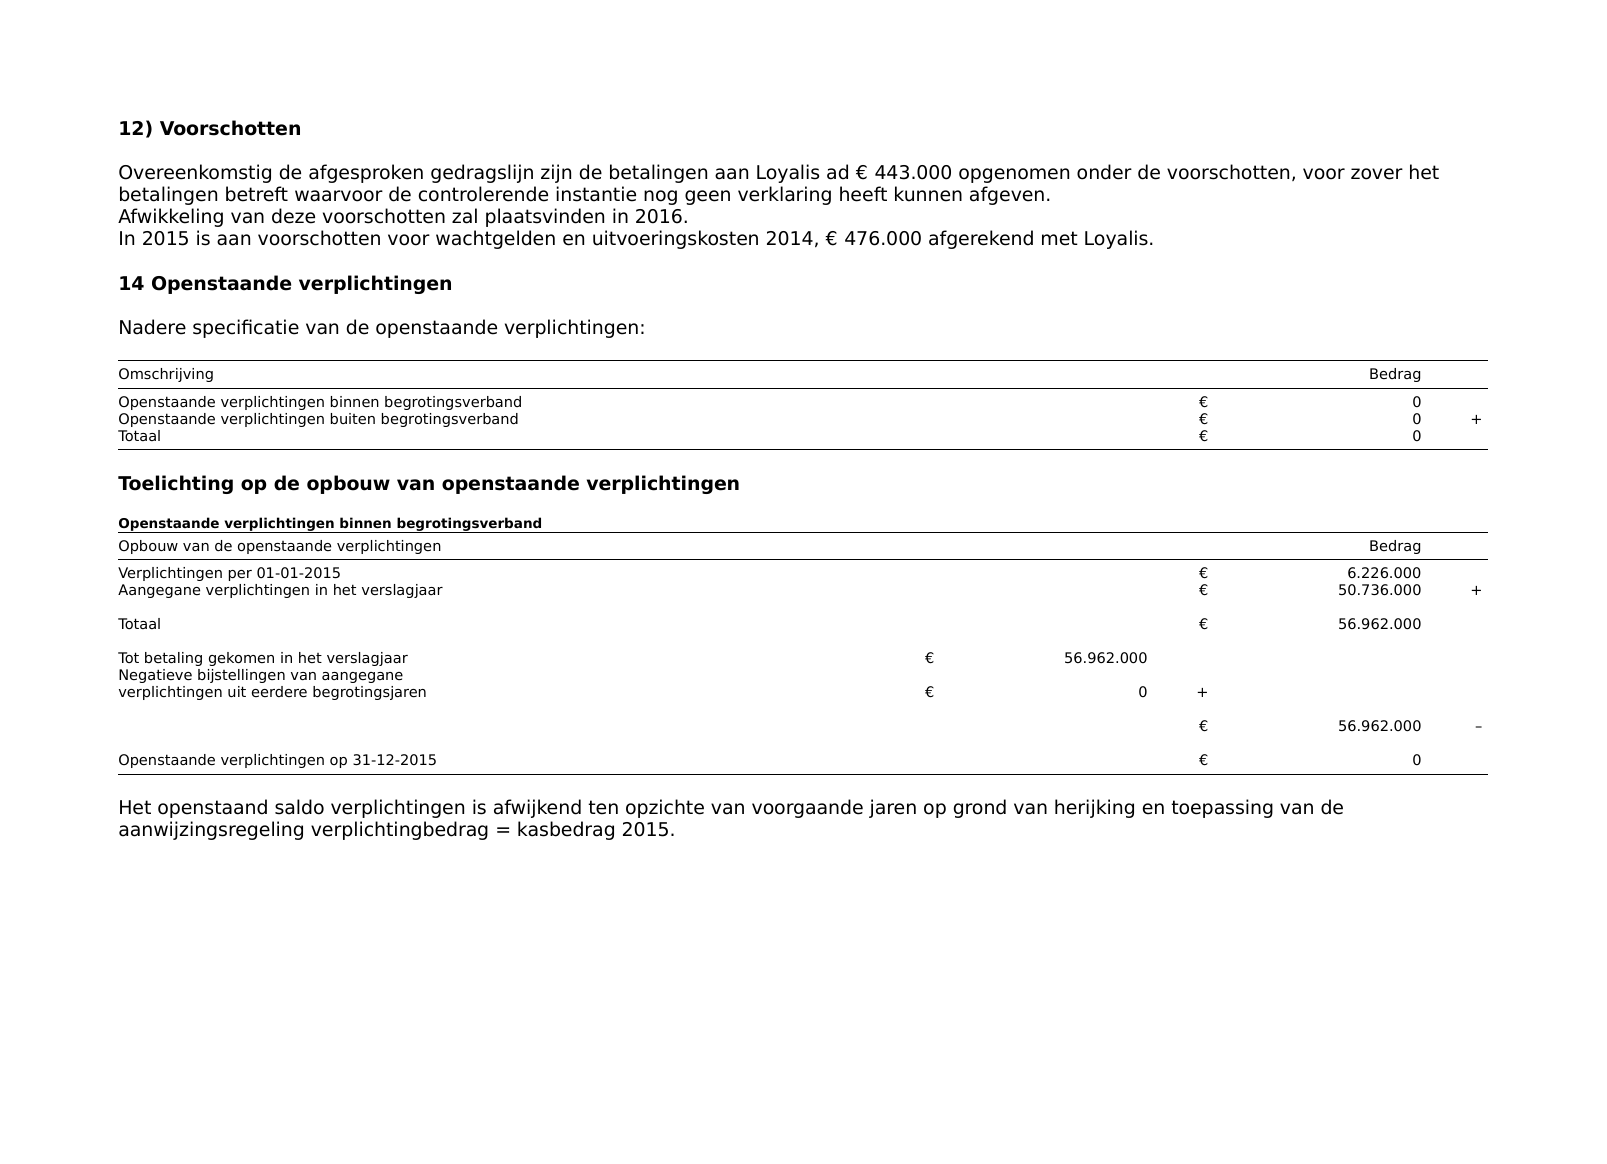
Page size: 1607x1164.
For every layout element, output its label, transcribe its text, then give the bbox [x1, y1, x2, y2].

table_cell [1153, 650, 1214, 667]
table_cell [118, 718, 879, 735]
table_cell € [1153, 411, 1214, 427]
table_cell € [879, 684, 940, 701]
table_cell Totaal [118, 616, 879, 633]
table_cell € [1153, 752, 1214, 773]
table_cell [879, 428, 940, 449]
table_cell [940, 735, 1153, 752]
table_cell [1427, 667, 1488, 684]
table_cell € [1153, 389, 1214, 411]
table_cell [940, 533, 1153, 559]
table_cell [1153, 599, 1214, 616]
table_cell [879, 560, 940, 582]
table_cell Tot betaling gekomen in het verslagjaar [118, 650, 879, 667]
table_cell € [1153, 560, 1214, 582]
table_cell [1214, 684, 1427, 701]
table_cell [940, 582, 1153, 599]
table_cell [1214, 599, 1427, 616]
table_header Bedrag [1214, 361, 1427, 388]
table_cell [1214, 650, 1427, 667]
table_cell € [1153, 582, 1214, 599]
table_cell [1214, 667, 1427, 684]
table_cell – [1427, 718, 1488, 735]
table_cell Aangegane verplichtingen in het verslagjaar [118, 582, 879, 599]
table_cell [118, 701, 879, 718]
table_cell [1153, 735, 1214, 752]
table_cell [879, 599, 940, 616]
table_cell 50.736.000 [1214, 582, 1427, 599]
table_cell [879, 633, 940, 650]
table_cell [879, 718, 940, 735]
table_cell [1153, 701, 1214, 718]
table_cell [879, 411, 940, 427]
text Overeenkomstig de afgesproken gedragslijn zijn de betalingen aan Loyalis ad € 443.000 opgenomen onder de voorschotten, voor zover het betalingen betreft waarvoor de controlerende instantie nog geen verklaring heeft kunnen afgeven. [118, 162, 1488, 206]
table_cell + [1153, 684, 1214, 701]
table_cell [879, 735, 940, 752]
table_cell [1153, 667, 1214, 684]
table_cell 0 [1214, 752, 1427, 773]
table_cell [879, 389, 940, 411]
table_cell [879, 616, 940, 633]
table_cell [1214, 633, 1427, 650]
table_cell [118, 633, 879, 650]
table_cell € [1153, 718, 1214, 735]
table_cell [118, 599, 879, 616]
table_header Openstaande verplichtingen binnen begrotingsverband [118, 516, 1488, 532]
table_cell [1427, 599, 1488, 616]
table_cell [1214, 735, 1427, 752]
table_cell [1214, 701, 1427, 718]
table_cell Bedrag [1214, 533, 1427, 559]
text Afwikkeling van deze voorschotten zal plaatsvinden in 2016. [118, 206, 1488, 228]
table_cell [940, 718, 1153, 735]
subtitle 12) Voorschotten [118, 118, 1488, 140]
table_cell Totaal [118, 428, 879, 449]
table_cell [1427, 735, 1488, 752]
table_cell 6.226.000 [1214, 560, 1427, 582]
table_cell € [1153, 428, 1214, 449]
table_cell 56.962.000 [940, 650, 1153, 667]
table_header [940, 361, 1153, 388]
table_cell [1153, 533, 1214, 559]
text Het openstaand saldo verplichtingen is afwijkend ten opzichte van voorgaande jaren op grond van herijking en toepassing van de aanwijzingsregeling verplichtingbedrag = kasbedrag 2015. [118, 797, 1488, 841]
table_cell [940, 599, 1153, 616]
table_cell Openstaande verplichtingen op 31-12-2015 [118, 752, 879, 773]
table_cell [879, 701, 940, 718]
table_cell [1427, 389, 1488, 411]
table_cell [879, 582, 940, 599]
table_header [1427, 361, 1488, 388]
table_cell [940, 701, 1153, 718]
table_cell [1427, 560, 1488, 582]
table_cell Opbouw van de openstaande verplichtingen [118, 533, 879, 559]
table_cell [1427, 428, 1488, 449]
subtitle Toelichting op de opbouw van openstaande verplichtingen [118, 472, 1488, 494]
text In 2015 is aan voorschotten voor wachtgelden en uitvoeringskosten 2014, € 476.000 afgerekend met Loyalis. [118, 228, 1488, 250]
table_cell € [1153, 616, 1214, 633]
table_cell [1427, 533, 1488, 559]
table_cell [1153, 633, 1214, 650]
table_cell [940, 633, 1153, 650]
table_cell [118, 735, 879, 752]
table_cell [940, 389, 1153, 411]
table_header [879, 361, 940, 388]
table_cell € [879, 650, 940, 667]
table_cell Verplichtingen per 01-01-2015 [118, 560, 879, 582]
table_cell 0 [1214, 389, 1427, 411]
table_cell 0 [1214, 411, 1427, 427]
table_cell [940, 411, 1153, 427]
table_cell 56.962.000 [1214, 718, 1427, 735]
table_cell [1427, 633, 1488, 650]
table_cell Openstaande verplichtingen binnen begrotingsverband [118, 389, 879, 411]
table_cell [879, 667, 940, 684]
table_cell [1427, 616, 1488, 633]
table_cell [1427, 752, 1488, 773]
table_cell [940, 616, 1153, 633]
text Nadere specificatie van de openstaande verplichtingen: [118, 317, 1488, 338]
table_cell + [1427, 582, 1488, 599]
table_header [1153, 361, 1214, 388]
table_cell verplichtingen uit eerdere begrotingsjaren [118, 684, 879, 701]
table_cell Openstaande verplichtingen buiten begrotingsverband [118, 411, 879, 427]
table_cell 0 [940, 684, 1153, 701]
table_cell [879, 533, 940, 559]
table_cell 56.962.000 [1214, 616, 1427, 633]
table_cell [1427, 701, 1488, 718]
table_cell [1427, 684, 1488, 701]
table_cell [940, 560, 1153, 582]
table_cell [879, 752, 940, 773]
subtitle 14 Openstaande verplichtingen [118, 272, 1488, 294]
table_cell [1427, 650, 1488, 667]
table_cell [940, 428, 1153, 449]
table_cell + [1427, 411, 1488, 427]
table_header Omschrijving [118, 361, 879, 388]
table_cell 0 [1214, 428, 1427, 449]
table_cell [940, 667, 1153, 684]
table_cell [940, 752, 1153, 773]
table_cell Negatieve bijstellingen van aangegane [118, 667, 879, 684]
